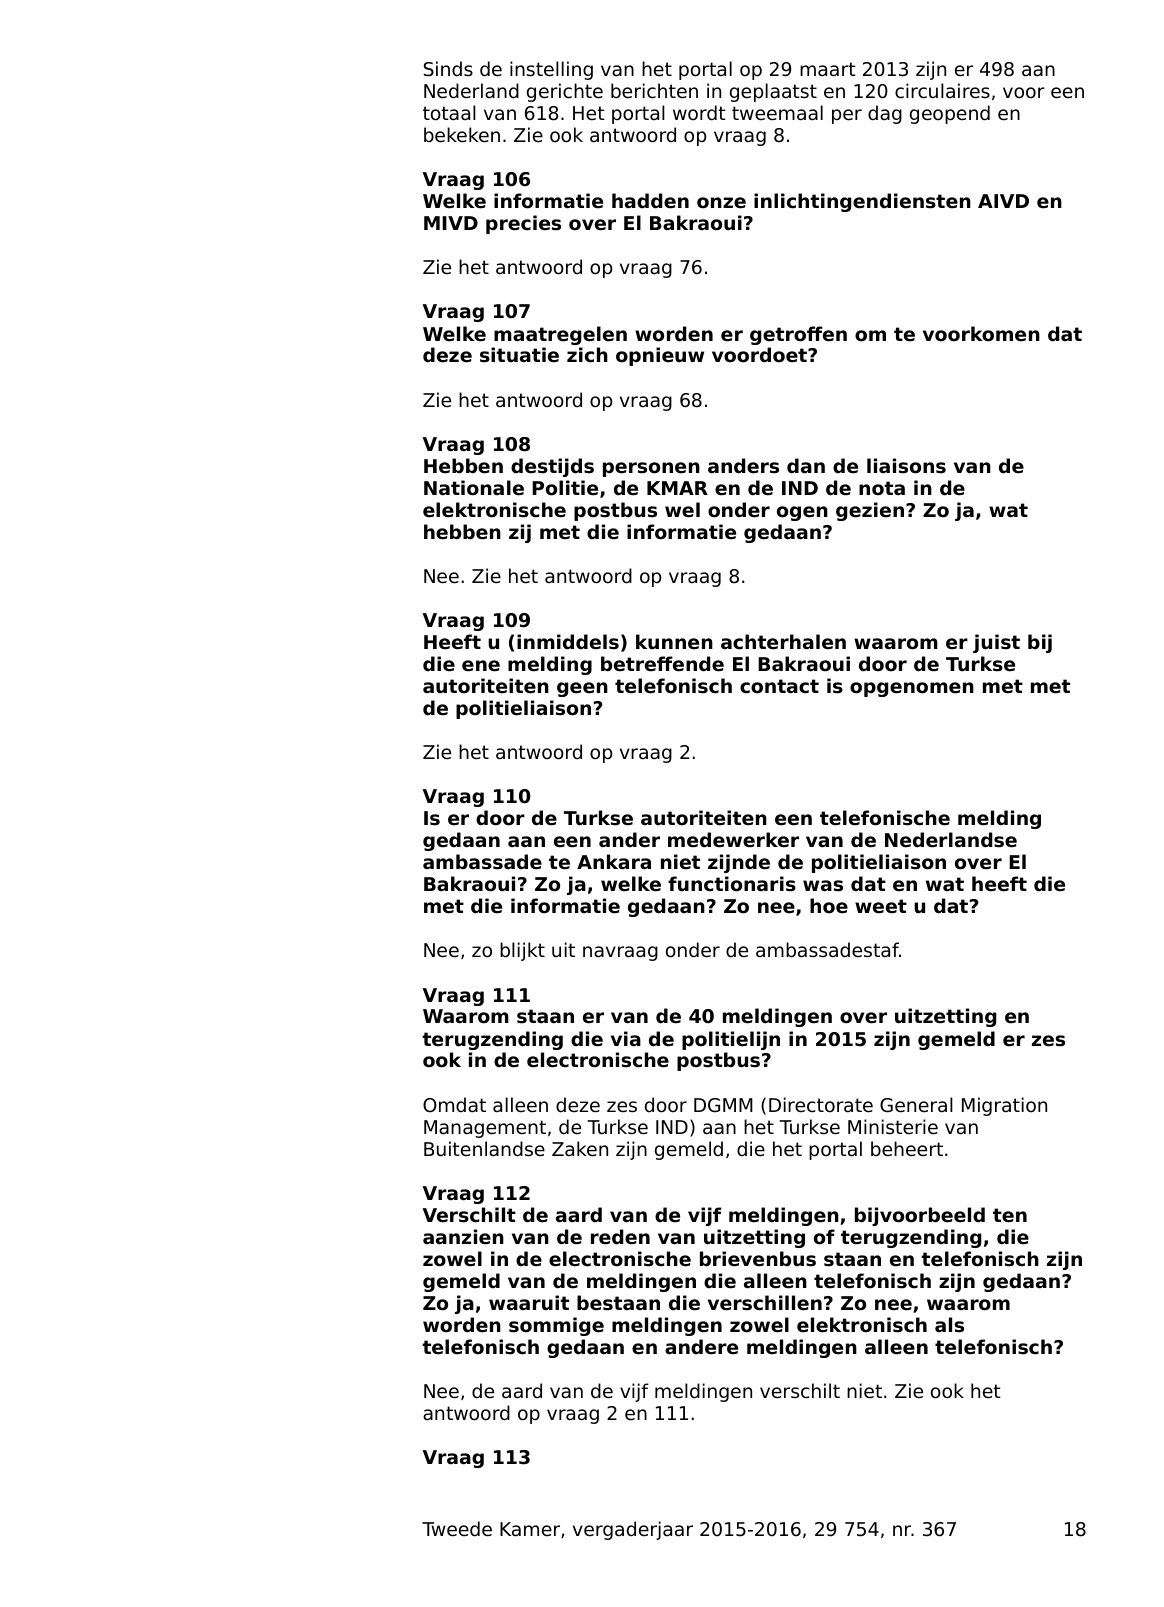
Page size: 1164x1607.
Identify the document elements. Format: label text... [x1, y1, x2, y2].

text Vraag 109 [422, 610, 1087, 632]
text Zie het antwoord op vraag 76. [422, 257, 1087, 279]
text Nee. Zie het antwoord op vraag 8. [422, 566, 1087, 588]
text Welke maatregelen worden er getroffen om te voorkomen dat deze situatie zich opnieuw voordoet? [422, 323, 1087, 367]
text Is er door de Turkse autoriteiten een telefonische melding gedaan aan een ander medewerker van de Nederlandse ambassade te Ankara niet zijnde de politieliaison over El Bakraoui? Zo ja, welke functionaris was dat en wat heeft die met die informatie gedaan? Zo nee, hoe weet u dat? [422, 808, 1087, 918]
text Heeft u (inmiddels) kunnen achterhalen waarom er juist bij die ene melding betreffende El Bakraoui door de Turkse autoriteiten geen telefonisch contact is opgenomen met met de politieliaison? [422, 632, 1087, 720]
text Vraag 111 [422, 984, 1087, 1006]
text Vraag 112 [422, 1183, 1087, 1205]
text Welke informatie hadden onze inlichtingendiensten AIVD en MIVD precies over El Bakraoui? [422, 191, 1087, 235]
text Vraag 107 [422, 301, 1087, 323]
text Zie het antwoord op vraag 68. [422, 389, 1087, 412]
text Vraag 110 [422, 786, 1087, 808]
text Sinds de instelling van het portal op 29 maart 2013 zijn er 498 aan Nederland gerichte berichten in geplaatst en 120 circulaires, voor een totaal van 618. Het portal wordt tweemaal per dag geopend en bekeken. Zie ook antwoord op vraag 8. [422, 59, 1087, 147]
text Hebben destijds personen anders dan de liaisons van de Nationale Politie, de KMAR en de IND de nota in de elektronische postbus wel onder ogen gezien? Zo ja, wat hebben zij met die informatie gedaan? [422, 456, 1087, 544]
text Zie het antwoord op vraag 2. [422, 742, 1087, 764]
text Omdat alleen deze zes door DGMM (Directorate General Migration Management, de Turkse IND) aan het Turkse Ministerie van Buitenlandse Zaken zijn gemeld, die het portal beheert. [422, 1094, 1087, 1161]
text Waarom staan er van de 40 meldingen over uitzetting en terugzending die via de politielijn in 2015 zijn gemeld er zes ook in de electronische postbus? [422, 1006, 1087, 1072]
text Vraag 106 [422, 169, 1087, 191]
text Nee, de aard van de vijf meldingen verschilt niet. Zie ook het antwoord op vraag 2 en 111. [422, 1381, 1087, 1425]
text Vraag 113 [422, 1447, 1087, 1469]
text Verschilt de aard van de vijf meldingen, bijvoorbeeld ten aanzien van de reden van uitzetting of terugzending, die zowel in de electronische brievenbus staan en telefonisch zijn gemeld van de meldingen die alleen telefonisch zijn gedaan? Zo ja, waaruit bestaan die verschillen? Zo nee, waarom worden sommige meldingen zowel elektronisch als telefonisch gedaan en andere meldingen alleen telefonisch? [422, 1205, 1087, 1358]
text Nee, zo blijkt uit navraag onder de ambassadestaf. [422, 940, 1087, 962]
text Vraag 108 [422, 434, 1087, 456]
